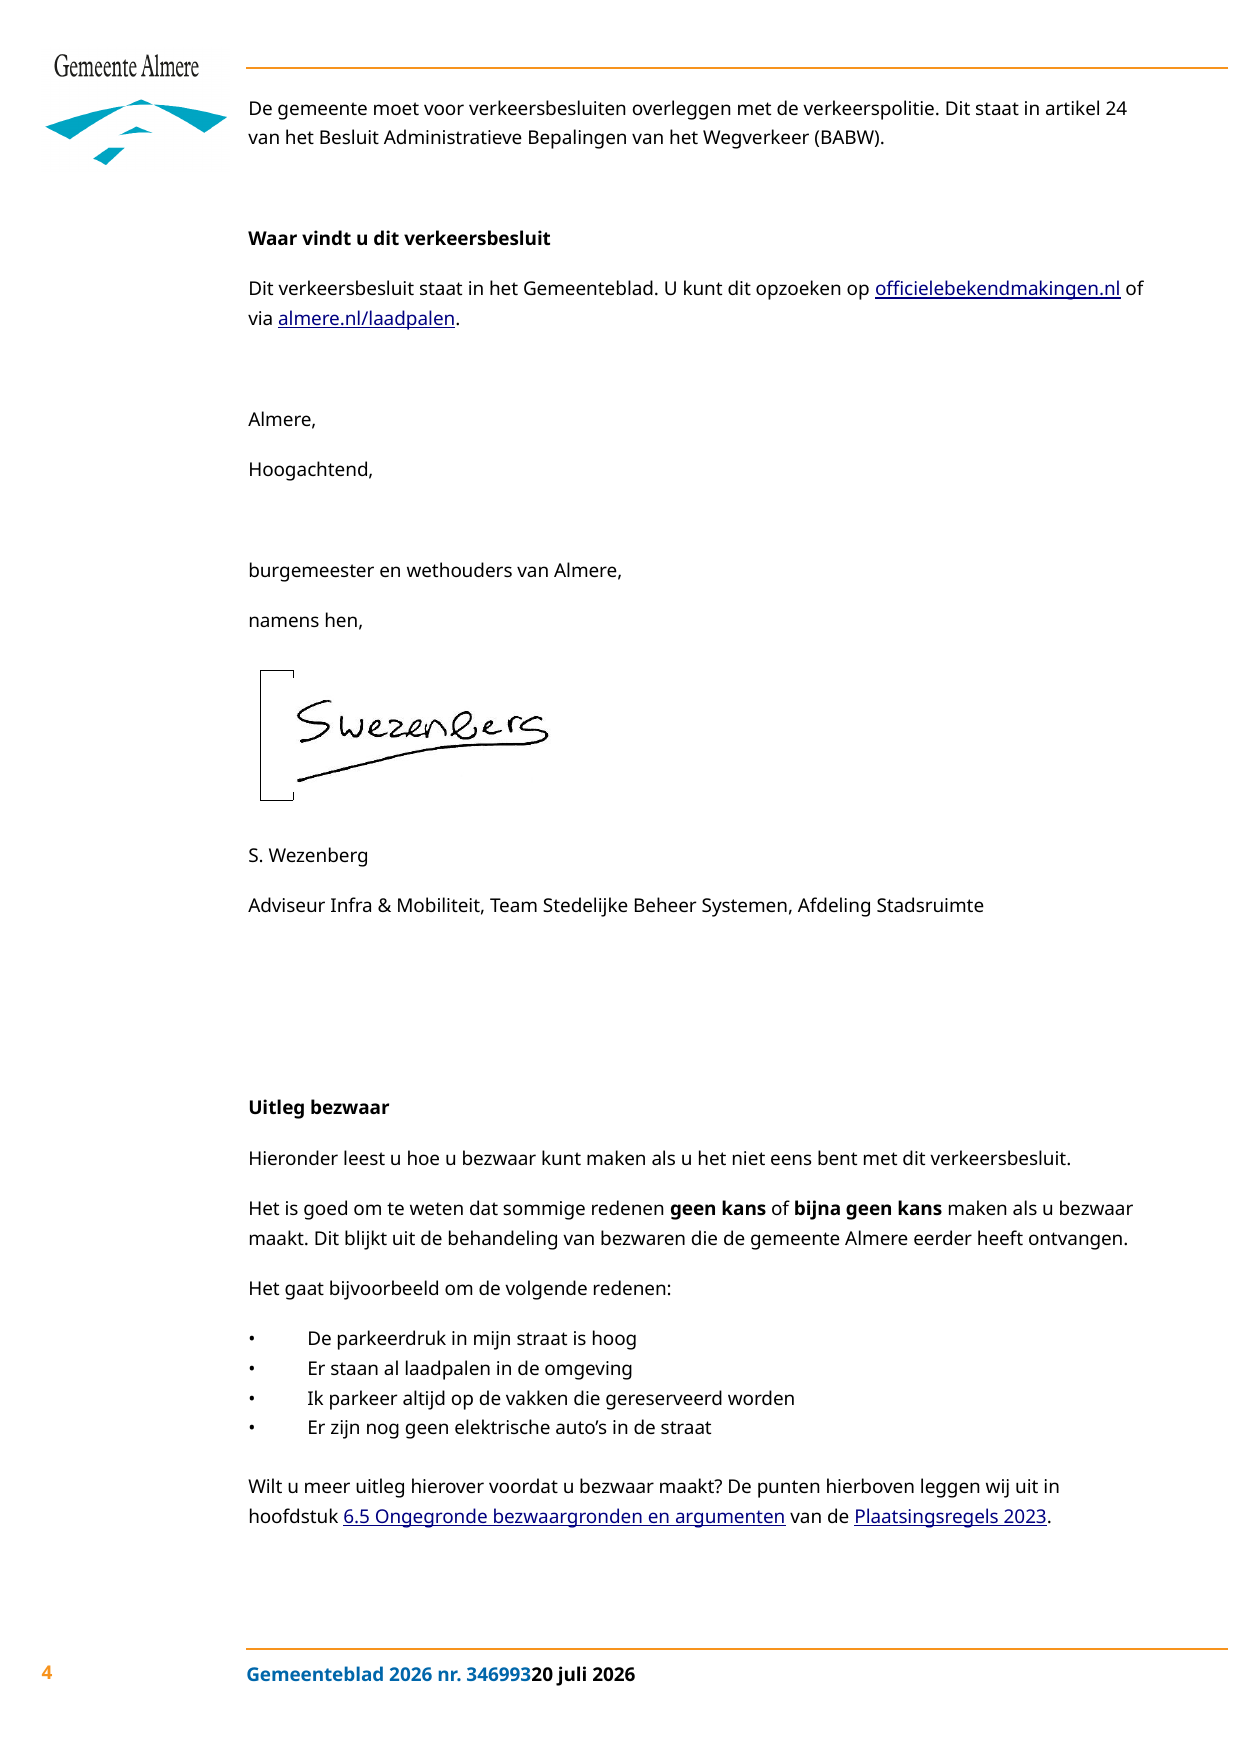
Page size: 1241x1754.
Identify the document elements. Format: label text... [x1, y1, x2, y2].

text De gemeente moet voor verkeersbesluiten overleggen met de verkeerspolitie. Dit staat in artikel 24 van het Besluit Administratieve Bepalingen van het Wegverkeer (BABW). [248, 95, 1152, 150]
picture [41, 47, 231, 172]
text Het gaat bijvoorbeeld om de volgende redenen: [248, 1275, 1152, 1301]
text Uitleg bezwaar [248, 1094, 1152, 1120]
text Wilt u meer uitleg hierover voordat u bezwaar maakt? De punten hierboven leggen wij uit in hoofdstuk 6.5 Ongegronde bezwaargronden en argumenten van de Plaatsingsregels 2023. [248, 1473, 1152, 1529]
picture [268, 678, 576, 792]
text Hieronder leest u hoe u bezwaar kunt maken als u het niet eens bent met dit verkeersbesluit. [248, 1145, 1152, 1171]
text Waar vindt u dit verkeersbesluit [248, 225, 1152, 251]
text Adviseur Infra & Mobiliteit, Team Stedelijke Beheer Systemen, Afdeling Stadsruimte [248, 893, 1152, 918]
text Hoogachtend, [248, 456, 1152, 482]
text S. Wezenberg [248, 842, 1152, 868]
text namens hen, [248, 608, 1152, 633]
list Er zijn nog geen elektrische auto’s in de straat [248, 1414, 1152, 1440]
list De parkeerdruk in mijn straat is hoog [248, 1326, 1152, 1351]
text Almere, [248, 406, 1152, 432]
list Ik parkeer altijd op de vakken die gereserveerd worden [248, 1385, 1152, 1411]
text Dit verkeersbesluit staat in het Gemeenteblad. U kunt dit opzoeken op officielebekendmakingen.nl of via almere.nl/laadpalen. [248, 276, 1152, 331]
list Er staan al laadpalen in de omgeving [248, 1355, 1152, 1381]
text burgemeester en wethouders van Almere, [248, 557, 1152, 583]
text Het is goed om te weten dat sommige redenen geen kans of bijna geen kans maken als u bezwaar maakt. Dit blijkt uit de behandeling van bezwaren die de gemeente Almere eerder heeft ontvangen. [248, 1195, 1152, 1251]
